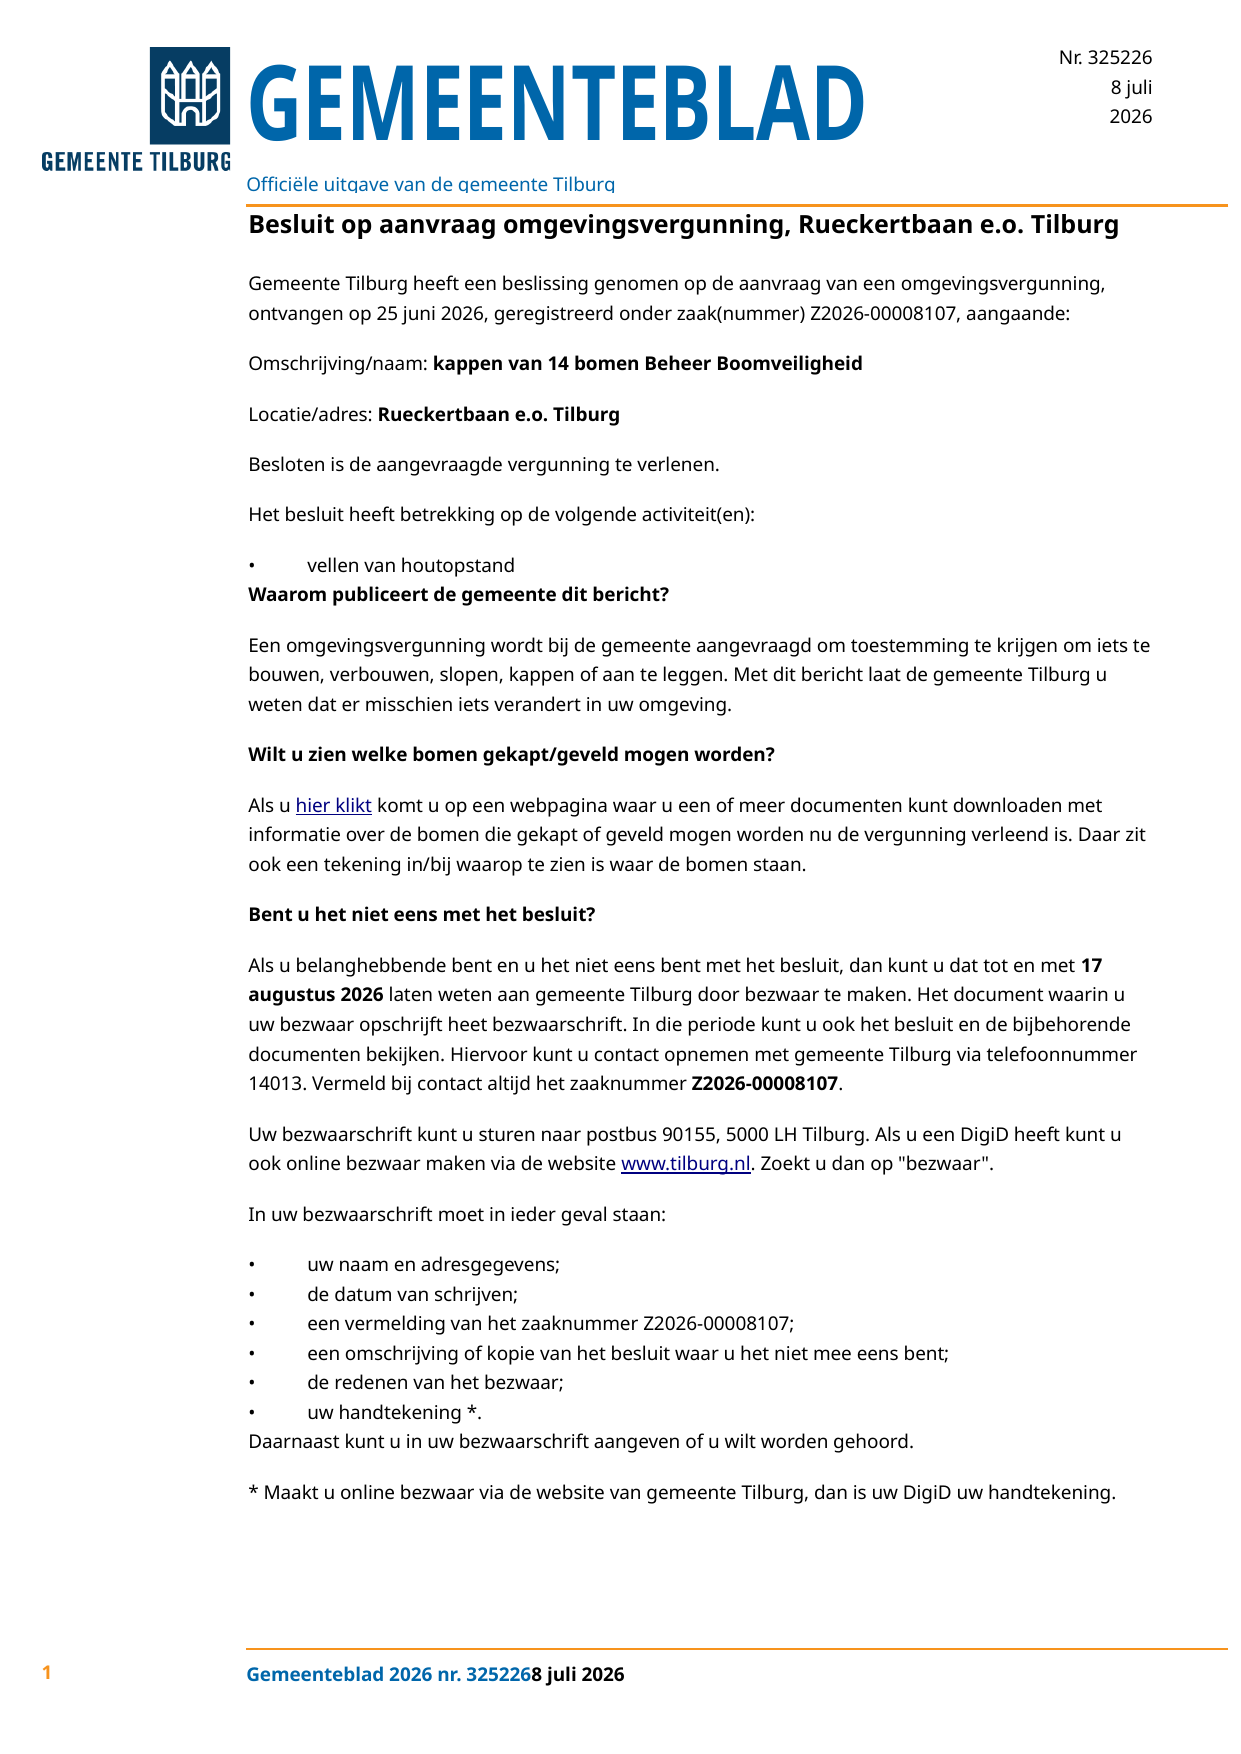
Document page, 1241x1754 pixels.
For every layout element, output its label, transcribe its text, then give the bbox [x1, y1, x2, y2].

text Wilt u zien welke bomen gekapt/geveld mogen worden? [248, 742, 1152, 767]
list een vermelding van het zaaknummer Z2026-00008107; [248, 1310, 1152, 1336]
text Besluit op aanvraag omgevingsvergunning, Rueckertbaan e.o. Tilburg [248, 207, 1152, 241]
list vellen van houtopstand [248, 552, 1152, 578]
text Gemeente Tilburg heeft een beslissing genomen op de aanvraag van een omgevingsvergunning, ontvangen op 25 juni 2026, geregistreerd onder zaak(nummer) Z2026-00008107, aangaande: [248, 270, 1152, 326]
text Waarom publiceert de gemeente dit bericht? [248, 582, 1152, 607]
text Daarnaast kunt u in uw bezwaarschrift aangeven of u wilt worden gehoord. [248, 1429, 1152, 1454]
text Omschrijving/naam: kappen van 14 bomen Beheer Boomveiligheid [248, 350, 1152, 376]
list de datum van schrijven; [248, 1281, 1152, 1306]
list uw handtekening *. [248, 1399, 1152, 1425]
list een omschrijving of kopie van het besluit waar u het niet mee eens bent; [248, 1340, 1152, 1366]
text Als u hier klikt komt u op een webpagina waar u een of meer documenten kunt downloaden met informatie over de bomen die gekapt of geveld mogen worden nu de vergunning verleend is. Daar zit ook een tekening in/bij waarop te zien is waar de bomen staan. [248, 792, 1152, 877]
text Bent u het niet eens met het besluit? [248, 902, 1152, 927]
text Het besluit heeft betrekking op de volgende activiteit(en): [248, 502, 1152, 527]
text * Maakt u online bezwaar via de website van gemeente Tilburg, dan is uw DigiD uw handtekening. [248, 1479, 1152, 1505]
text Een omgevingsvergunning wordt bij de gemeente aangevraagd om toestemming te krijgen om iets te bouwen, verbouwen, slopen, kappen of aan te leggen. Met dit bericht laat de gemeente Tilburg u weten dat er misschien iets verandert in uw omgeving. [248, 632, 1152, 717]
text Uw bezwaarschrift kunt u sturen naar postbus 90155, 5000 LH Tilburg. Als u een DigiD heeft kunt u ook online bezwaar maken via de website www.tilburg.nl. Zoekt u dan op "bezwaar". [248, 1121, 1152, 1176]
list uw naam en adresgegevens; [248, 1251, 1152, 1277]
text Besloten is de aangevraagde vergunning te verlenen. [248, 451, 1152, 477]
picture [41, 47, 231, 172]
text Als u belanghebbende bent en u het niet eens bent met het besluit, dan kunt u dat tot en met 17 augustus 2026 laten weten aan gemeente Tilburg door bezwaar te maken. Het document waarin u uw bezwaar opschrijft heet bezwaarschrift. In die periode kunt u ook het besluit en de bijbehorende documenten bekijken. Hiervoor kunt u contact opnemen met gemeente Tilburg via telefoonnummer 14013. Vermeld bij contact altijd het zaaknummer Z2026-00008107. [248, 952, 1152, 1096]
text In uw bezwaarschrift moet in ieder geval staan: [248, 1201, 1152, 1226]
list de redenen van het bezwaar; [248, 1369, 1152, 1395]
text Locatie/adres: Rueckertbaan e.o. Tilburg [248, 401, 1152, 426]
